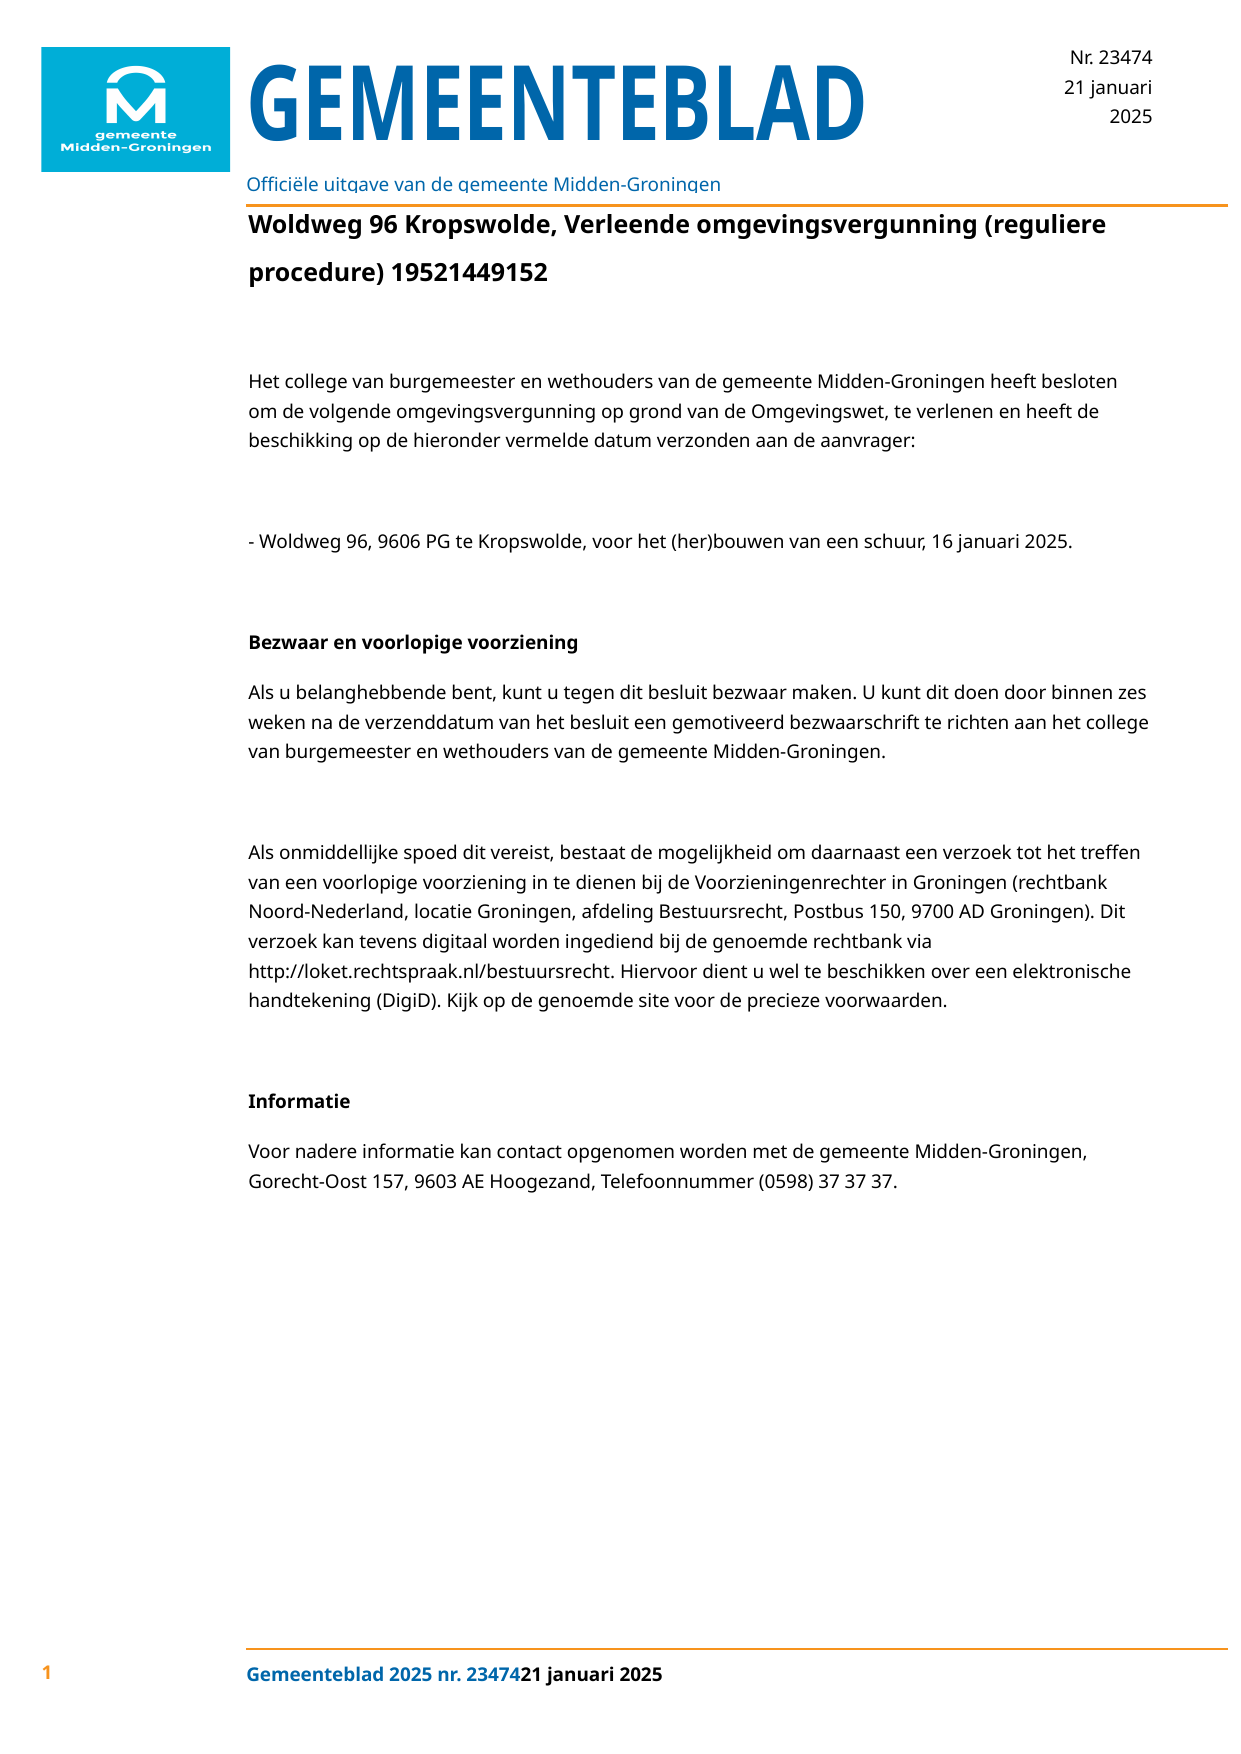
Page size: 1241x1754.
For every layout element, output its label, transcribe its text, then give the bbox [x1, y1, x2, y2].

text Als u belanghebbende bent, kunt u tegen dit besluit bezwaar maken. U kunt dit doen door binnen zes weken na de verzenddatum van het besluit een gemotiveerd bezwaarschrift te richten aan het college van burgemeester en wethouders van de gemeente Midden-Groningen. [248, 679, 1152, 764]
text Als onmiddellijke spoed dit vereist, bestaat de mogelijkheid om daarnaast een verzoek tot het treffen van een voorlopige voorziening in te dienen bij de Voorzieningenrechter in Groningen (rechtbank Noord-Nederland, locatie Groningen, afdeling Bestuursrecht, Postbus 150, 9700 AD Groningen). Dit verzoek kan tevens digitaal worden ingediend bij de genoemde rechtbank via http://loket.rechtspraak.nl/bestuursrecht. Hiervoor dient u wel te beschikken over een elektronische handtekening (DigiD). Kijk op de genoemde site voor de precieze voorwaarden. [248, 839, 1152, 1013]
text Voor nadere informatie kan contact opgenomen worden met de gemeente Midden-Groningen, Gorecht-Oost 157, 9603 AE Hoogezand, Telefoonnummer (0598) 37 37 37. [248, 1139, 1152, 1194]
picture [107, 89, 165, 122]
text Informatie [248, 1088, 1152, 1114]
text Woldweg 96 Kropswolde, Verleende omgevingsvergunning (reguliere procedure) 19521449152 [248, 207, 1152, 288]
text Bezwaar en voorlopige voorziening [248, 629, 1152, 655]
picture [108, 66, 164, 82]
text - Woldweg 96, 9606 PG te Kropswolde, voor het (her)bouwen van een schuur, 16 januari 2025. [248, 528, 1152, 554]
picture [184, 146, 190, 153]
text Het college van burgemeester en wethouders van de gemeente Midden-Groningen heeft besloten om de volgende omgevingsvergunning op grond van de Omgevingswet, te verlenen en heeft de beschikking op de hieronder vermelde datum verzonden aan de aanvrager: [248, 368, 1152, 453]
